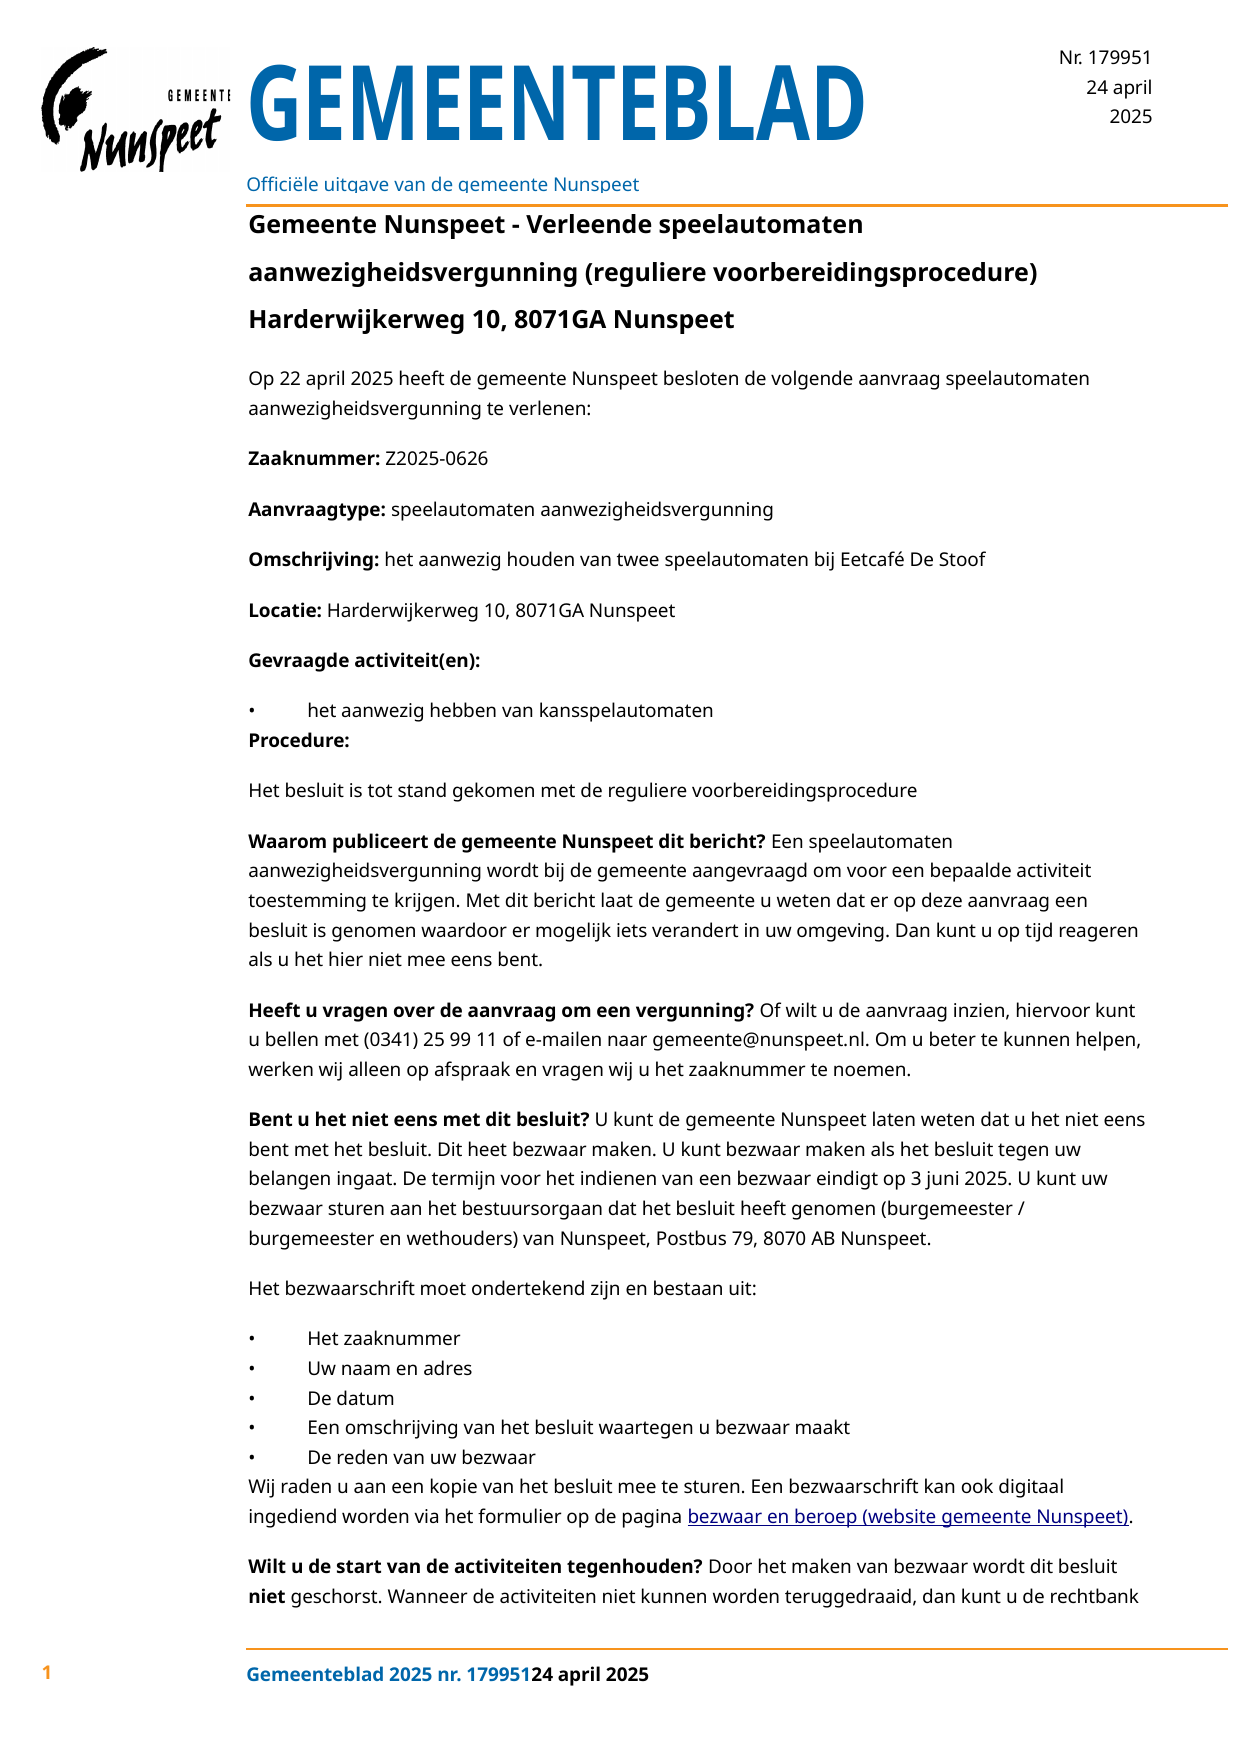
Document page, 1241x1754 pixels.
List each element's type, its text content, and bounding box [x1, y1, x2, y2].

text Het besluit is tot stand gekomen met de reguliere voorbereidingsprocedure [248, 778, 1152, 803]
text Het bezwaarschrift moet ondertekend zijn en bestaan uit: [248, 1275, 1152, 1301]
list het aanwezig hebben van kansspelautomaten [248, 698, 1152, 723]
list De datum [248, 1385, 1152, 1410]
text Bent u het niet eens met dit besluit? U kunt de gemeente Nunspeet laten weten dat u het niet eens bent met het besluit. Dit heet bezwaar maken. U kunt bezwaar maken als het besluit tegen uw belangen ingaat. De termijn voor het indienen van een bezwaar eindigt op 3 juni 2025. U kunt uw bezwaar sturen aan het bestuursorgaan dat het besluit heeft genomen (burgemeester / burgemeester en wethouders) van Nunspeet, Postbus 79, 8070 AB Nunspeet. [248, 1106, 1152, 1250]
text Gemeente Nunspeet - Verleende speelautomaten aanwezigheidsvergunning (reguliere voorbereidingsprocedure) Harderwijkerweg 10, 8071GA Nunspeet [248, 207, 1152, 336]
list Het zaaknummer [248, 1326, 1152, 1351]
text Zaaknummer: Z2025-0626 [248, 446, 1152, 471]
list De reden van uw bezwaar [248, 1444, 1152, 1469]
picture [41, 47, 231, 172]
text Procedure: [248, 727, 1152, 753]
text Locatie: Harderwijkerweg 10, 8071GA Nunspeet [248, 597, 1152, 622]
text Gevraagde activiteit(en): [248, 647, 1152, 673]
list Uw naam en adres [248, 1355, 1152, 1381]
text Omschrijving: het aanwezig houden van twee speelautomaten bij Eetcafé De Stoof [248, 546, 1152, 572]
list Een omschrijving van het besluit waartegen u bezwaar maakt [248, 1414, 1152, 1440]
text Wij raden u aan een kopie van het besluit mee te sturen. Een bezwaarschrift kan ook digitaal ingediend worden via het formulier op de pagina bezwaar en beroep (website gemeente Nunspeet). [248, 1473, 1152, 1529]
text Aanvraagtype: speelautomaten aanwezigheidsvergunning [248, 496, 1152, 522]
text Waarom publiceert de gemeente Nunspeet dit bericht? Een speelautomaten aanwezigheidsvergunning wordt bij de gemeente aangevraagd om voor een bepaalde activiteit toestemming te krijgen. Met dit bericht laat de gemeente u weten dat er op deze aanvraag een besluit is genomen waardoor er mogelijk iets verandert in uw omgeving. Dan kunt u op tijd reageren als u het hier niet mee eens bent. [248, 828, 1152, 972]
text Wilt u de start van de activiteiten tegenhouden? Door het maken van bezwaar wordt dit besluit niet geschorst. Wanneer de activiteiten niet kunnen worden teruggedraaid, dan kunt u de rechtbank [248, 1553, 1152, 1609]
text Op 22 april 2025 heeft de gemeente Nunspeet besloten de volgende aanvraag speelautomaten aanwezigheidsvergunning te verlenen: [248, 366, 1152, 421]
text Heeft u vragen over de aanvraag om een vergunning? Of wilt u de aanvraag inzien, hiervoor kunt u bellen met (0341) 25 99 11 of e-mailen naar gemeente@nunspeet.nl. Om u beter te kunnen helpen, werken wij alleen op afspraak en vragen wij u het zaaknummer te noemen. [248, 997, 1152, 1082]
